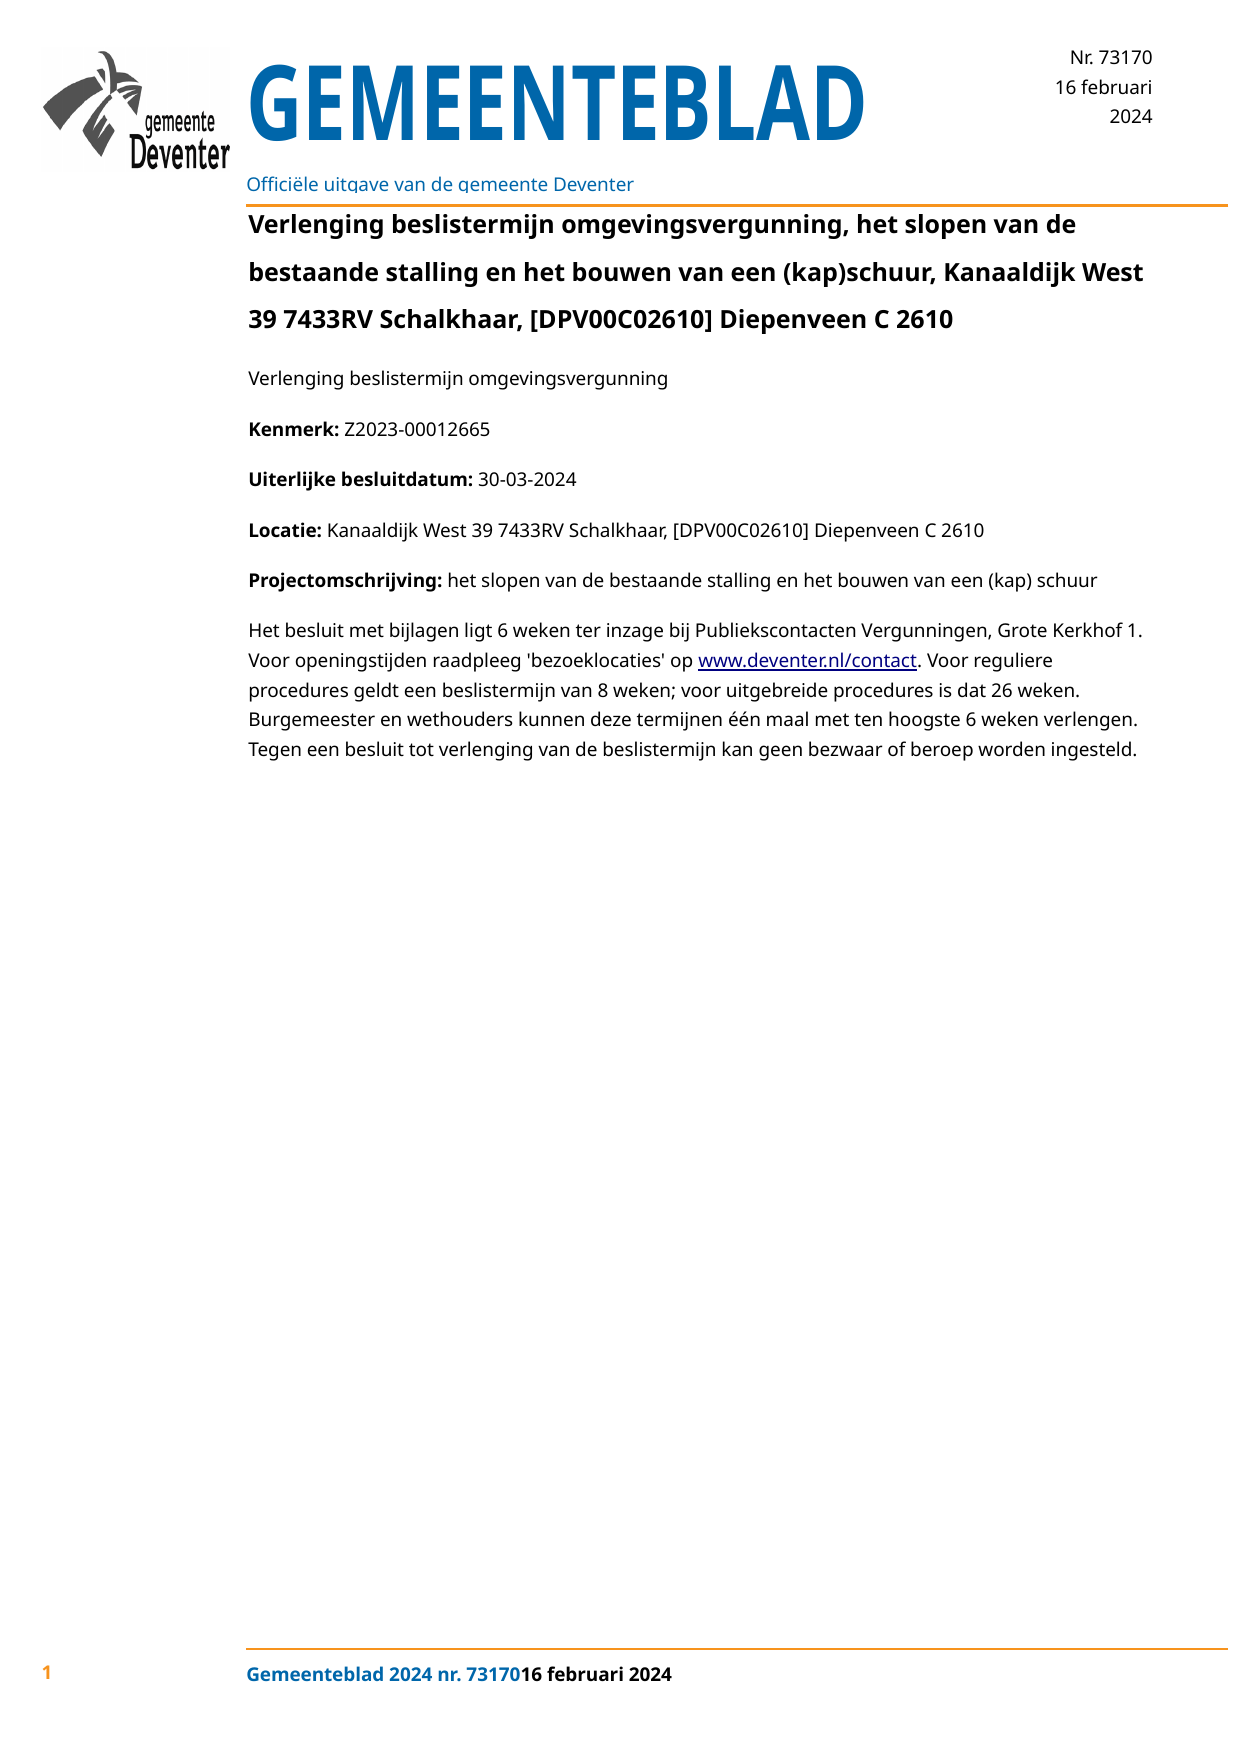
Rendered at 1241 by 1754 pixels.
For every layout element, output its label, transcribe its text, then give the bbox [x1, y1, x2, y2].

text Het besluit met bijlagen ligt 6 weken ter inzage bij Publiekscontacten Vergunningen, Grote Kerkhof 1. Voor openingstijden raadpleeg 'bezoeklocaties' op www.deventer.nl/contact. Voor reguliere procedures geldt een beslistermijn van 8 weken; voor uitgebreide procedures is dat 26 weken. Burgemeester en wethouders kunnen deze termijnen één maal met ten hoogste 6 weken verlengen. Tegen een besluit tot verlenging van de beslistermijn kan geen bezwaar of beroep worden ingesteld. [248, 618, 1152, 762]
text Projectomschrijving: het slopen van de bestaande stalling en het bouwen van een (kap) schuur [248, 567, 1152, 593]
picture [41, 47, 231, 172]
text Verlenging beslistermijn omgevingsvergunning [248, 366, 1152, 391]
text Kenmerk: Z2023-00012665 [248, 416, 1152, 442]
text Locatie: Kanaaldijk West 39 7433RV Schalkhaar, [DPV00C02610] Diepenveen C 2610 [248, 517, 1152, 542]
text Uiterlijke besluitdatum: 30-03-2024 [248, 466, 1152, 492]
text Verlenging beslistermijn omgevingsvergunning, het slopen van de bestaande stalling en het bouwen van een (kap)schuur, Kanaaldijk West 39 7433RV Schalkhaar, [DPV00C02610] Diepenveen C 2610 [248, 207, 1152, 336]
